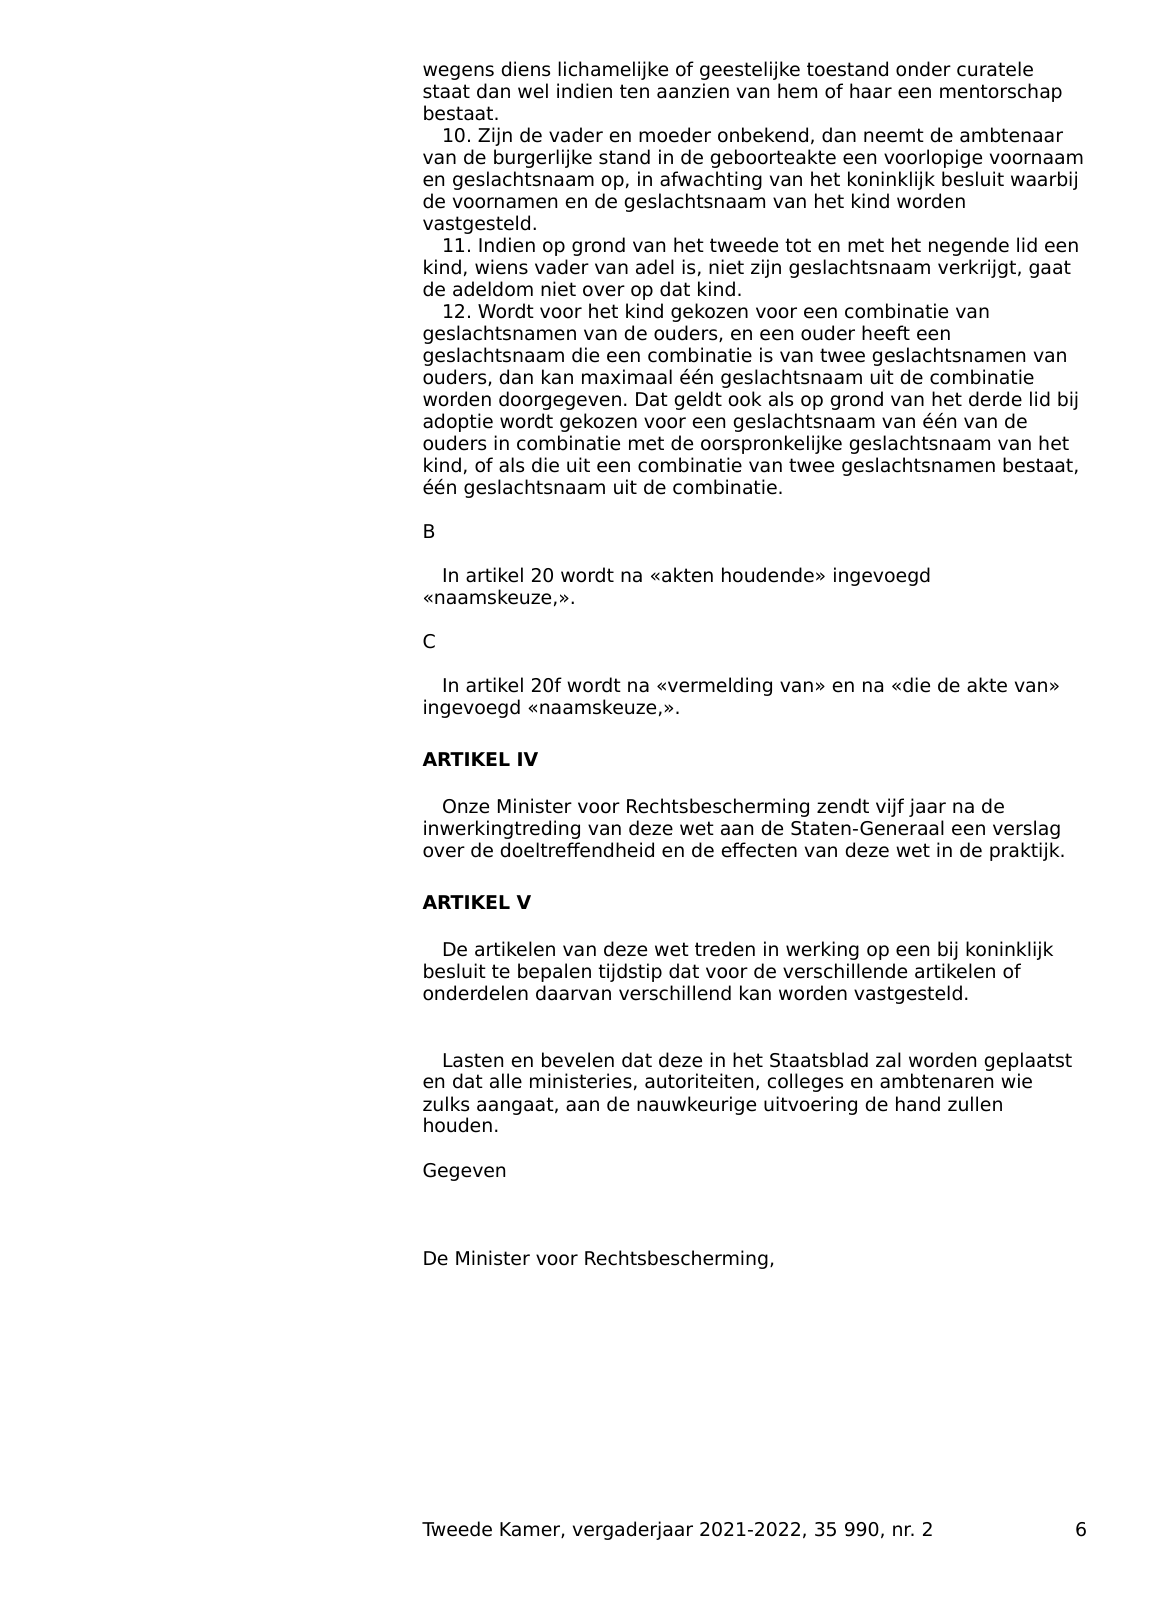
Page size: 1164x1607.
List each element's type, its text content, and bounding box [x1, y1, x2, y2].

text wegens diens lichamelijke of geestelijke toestand onder curatele staat dan wel indien ten aanzien van hem of haar een mentorschap bestaat. [422, 59, 1087, 125]
text 10. Zijn de vader en moeder onbekend, dan neemt de ambtenaar van de burgerlijke stand in de geboorteakte een voorlopige voornaam en geslachtsnaam op, in afwachting van het koninklijk besluit waarbij de voornamen en de geslachtsnaam van het kind worden vastgesteld. [422, 125, 1087, 235]
text B [422, 521, 1087, 543]
text C [422, 631, 1087, 653]
text 11. Indien op grond van het tweede tot en met het negende lid een kind, wiens vader van adel is, niet zijn geslachtsnaam verkrijgt, gaat de adeldom niet over op dat kind. [422, 235, 1087, 301]
text De Minister voor Rechtsbescherming, [422, 1248, 1087, 1270]
text In artikel 20 wordt na «akten houdende» ingevoegd «naamskeuze,». [422, 565, 1087, 609]
text In artikel 20f wordt na «vermelding van» en na «die de akte van» ingevoegd «naamskeuze,». [422, 675, 1087, 719]
subtitle ARTIKEL V [422, 892, 1087, 914]
text Onze Minister voor Rechtsbescherming zendt vijf jaar na de inwerkingtreding van deze wet aan de Staten-Generaal een verslag over de doeltreffendheid en de effecten van deze wet in de praktijk. [422, 796, 1087, 862]
text Gegeven [422, 1159, 1087, 1182]
subtitle ARTIKEL IV [422, 749, 1087, 771]
text 12. Wordt voor het kind gekozen voor een combinatie van geslachtsnamen van de ouders, en een ouder heeft een geslachtsnaam die een combinatie is van twee geslachtsnamen van ouders, dan kan maximaal één geslachtsnaam uit de combinatie worden doorgegeven. Dat geldt ook als op grond van het derde lid bij adoptie wordt gekozen voor een geslachtsnaam van één van de ouders in combinatie met de oorspronkelijke geslachtsnaam van het kind, of als die uit een combinatie van twee geslachtsnamen bestaat, één geslachtsnaam uit de combinatie. [422, 301, 1087, 499]
text Lasten en bevelen dat deze in het Staatsblad zal worden geplaatst en dat alle ministeries, autoriteiten, colleges en ambtenaren wie zulks aangaat, aan de nauwkeurige uitvoering de hand zullen houden. [422, 1049, 1087, 1137]
text De artikelen van deze wet treden in werking op een bij koninklijk besluit te bepalen tijdstip dat voor de verschillende artikelen of onderdelen daarvan verschillend kan worden vastgesteld. [422, 939, 1087, 1005]
